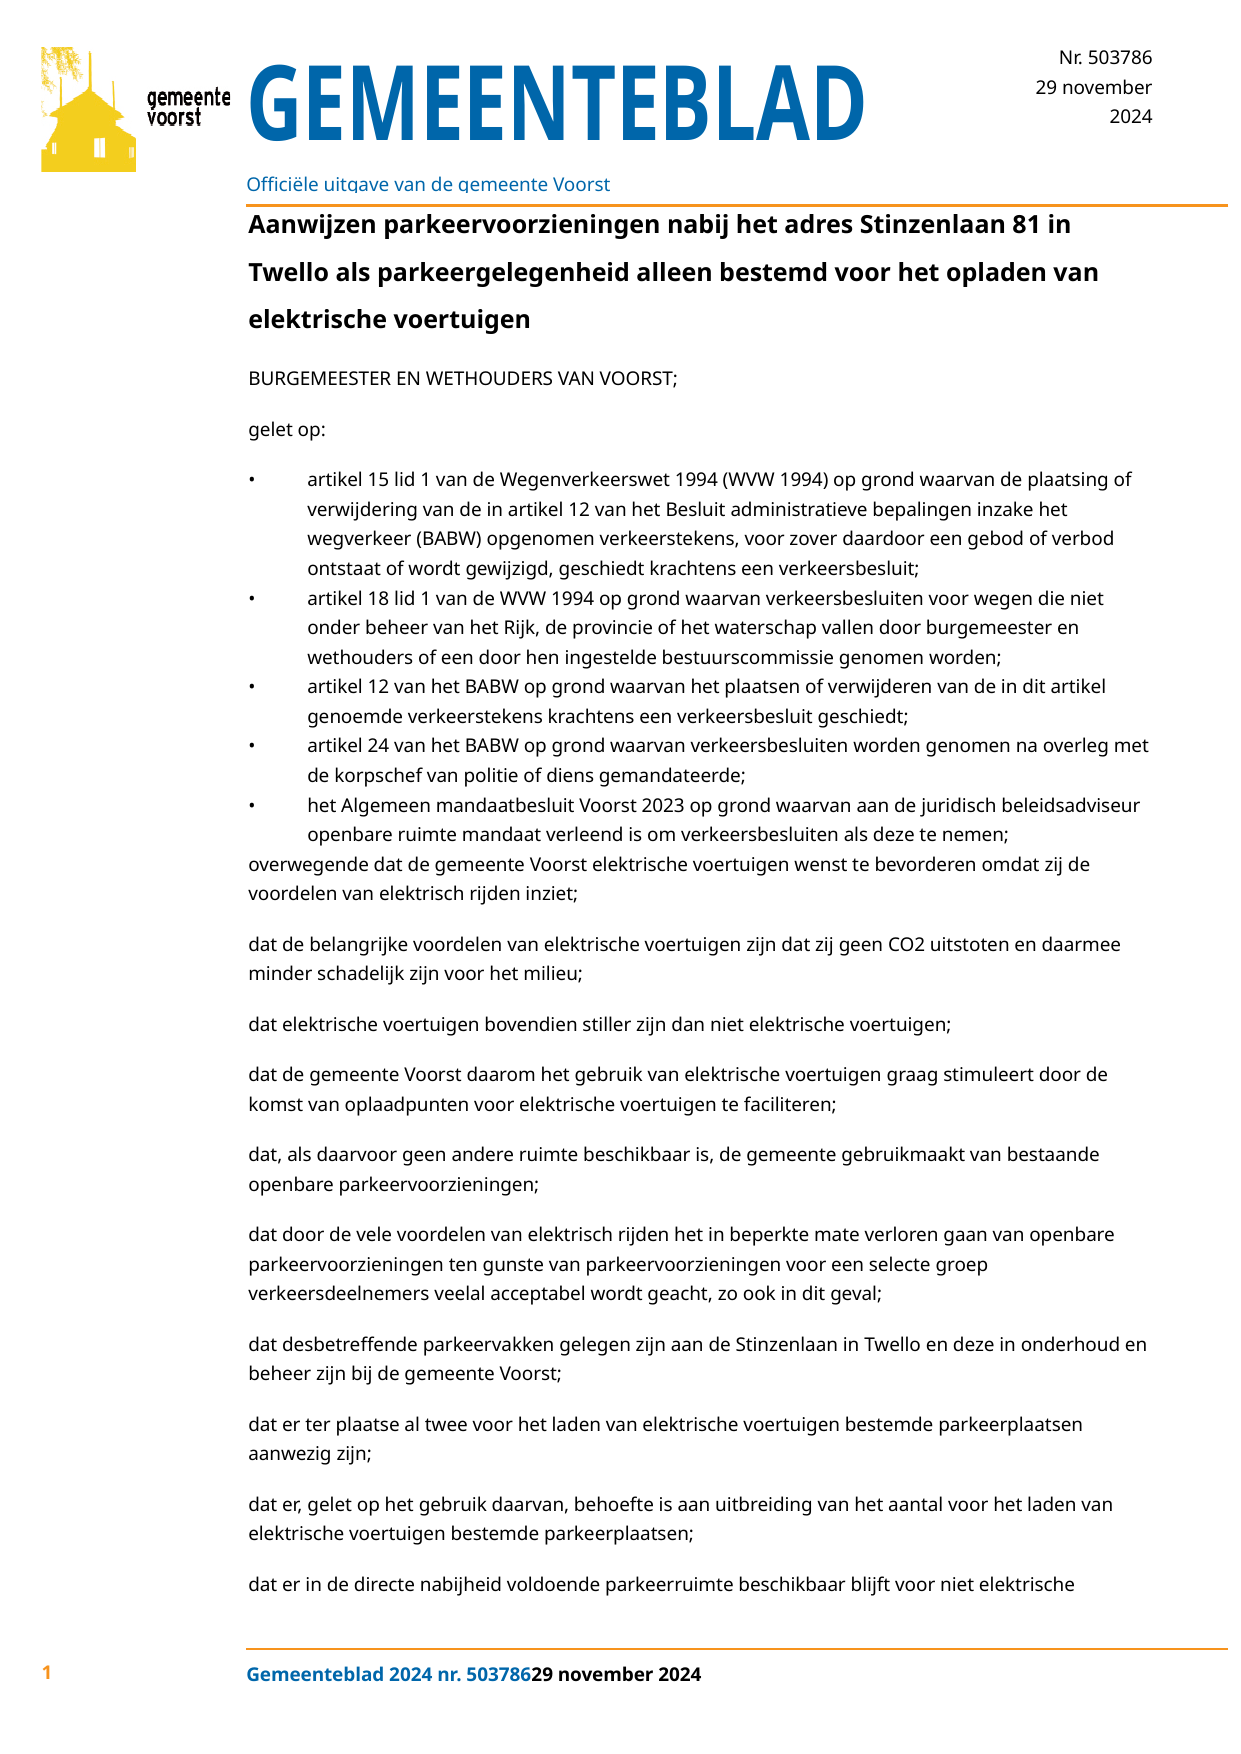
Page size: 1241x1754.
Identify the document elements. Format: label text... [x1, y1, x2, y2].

text dat er, gelet op het gebruik daarvan, behoefte is aan uitbreiding van het aantal voor het laden van elektrische voertuigen bestemde parkeerplaatsen; [248, 1491, 1152, 1546]
text dat de gemeente Voorst daarom het gebruik van elektrische voertuigen graag stimuleert door de komst van oplaadpunten voor elektrische voertuigen te faciliteren; [248, 1061, 1152, 1117]
list het Algemeen mandaatbesluit Voorst 2023 op grond waarvan aan de juridisch beleidsadviseur openbare ruimte mandaat verleend is om verkeersbesluiten als deze te nemen; [248, 792, 1152, 847]
list artikel 18 lid 1 van de WVW 1994 op grond waarvan verkeersbesluiten voor wegen die niet onder beheer van het Rijk, de provincie of het waterschap vallen door burgemeester en wethouders of een door hen ingestelde bestuurscommissie genomen worden; [248, 585, 1152, 669]
text dat desbetreffende parkeervakken gelegen zijn aan de Stinzenlaan in Twello en deze in onderhoud en beheer zijn bij de gemeente Voorst; [248, 1331, 1152, 1386]
list artikel 24 van het BABW op grond waarvan verkeersbesluiten worden genomen na overleg met de korpschef van politie of diens gemandateerde; [248, 733, 1152, 788]
text dat de belangrijke voordelen van elektrische voertuigen zijn dat zij geen CO2 uitstoten en daarmee minder schadelijk zijn voor het milieu; [248, 931, 1152, 986]
text dat elektrische voertuigen bovendien stiller zijn dan niet elektrische voertuigen; [248, 1011, 1152, 1037]
list artikel 15 lid 1 van de Wegenverkeerswet 1994 (WVW 1994) op grond waarvan de plaatsing of verwijdering van de in artikel 12 van het Besluit administratieve bepalingen inzake het wegverkeer (BABW) opgenomen verkeerstekens, voor zover daardoor een gebod of verbod ontstaat of wordt gewijzigd, geschiedt krachtens een verkeersbesluit; [248, 466, 1152, 581]
text dat er in de directe nabijheid voldoende parkeerruimte beschikbaar blijft voor niet elektrische [248, 1571, 1152, 1597]
picture [41, 47, 231, 172]
text gelet op: [248, 416, 1152, 442]
text dat er ter plaatse al twee voor het laden van elektrische voertuigen bestemde parkeerplaatsen aanwezig zijn; [248, 1411, 1152, 1466]
text overwegende dat de gemeente Voorst elektrische voertuigen wenst te bevorderen omdat zij de voordelen van elektrisch rijden inziet; [248, 851, 1152, 906]
text BURGEMEESTER EN WETHOUDERS VAN VOORST; [248, 366, 1152, 391]
text dat door de vele voordelen van elektrisch rijden het in beperkte mate verloren gaan van openbare parkeervoorzieningen ten gunste van parkeervoorzieningen voor een selecte groep verkeersdeelnemers veelal acceptabel wordt geacht, zo ook in dit geval; [248, 1221, 1152, 1306]
text dat, als daarvoor geen andere ruimte beschikbaar is, de gemeente gebruikmaakt van bestaande openbare parkeervoorzieningen; [248, 1141, 1152, 1197]
list artikel 12 van het BABW op grond waarvan het plaatsen of verwijderen van de in dit artikel genoemde verkeerstekens krachtens een verkeersbesluit geschiedt; [248, 673, 1152, 729]
text Aanwijzen parkeervoorzieningen nabij het adres Stinzenlaan 81 in Twello als parkeergelegenheid alleen bestemd voor het opladen van elektrische voertuigen [248, 207, 1152, 336]
